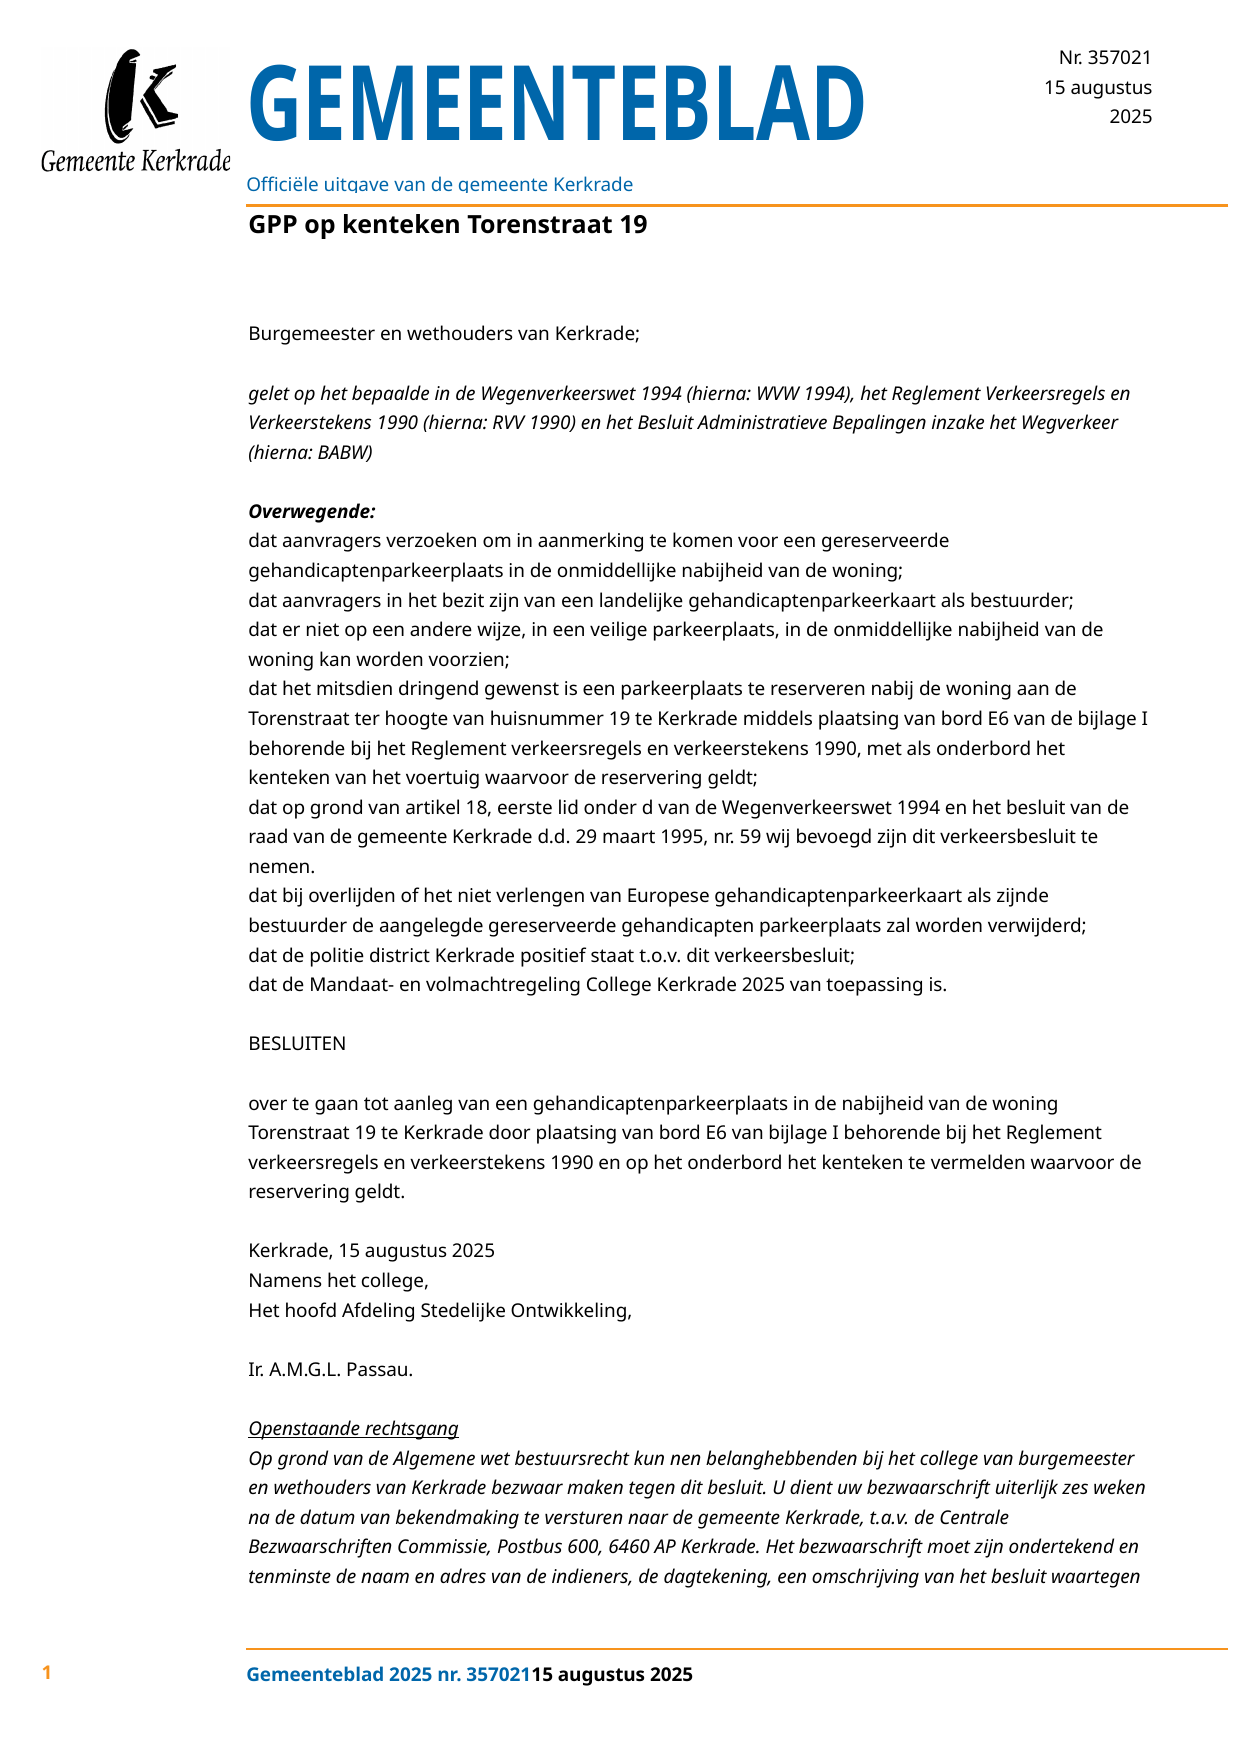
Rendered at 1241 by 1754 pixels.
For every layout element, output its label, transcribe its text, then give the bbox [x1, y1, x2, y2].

text Namens het college, [248, 1267, 1152, 1293]
text GPP op kenteken Torenstraat 19 [248, 207, 1152, 241]
text dat de Mandaat- en volmachtregeling College Kerkrade 2025 van toepassing is. [248, 971, 1152, 997]
text Het hoofd Afdeling Stedelijke Ontwikkeling, [248, 1297, 1152, 1323]
text dat aanvragers in het bezit zijn van een landelijke gehandicaptenparkeerkaart als bestuurder; [248, 587, 1152, 613]
text Op grond van de Algemene wet bestuursrecht kun nen belanghebbenden bij het college van burgemeester en wethouders van Kerkrade bezwaar maken tegen dit besluit. U dient uw bezwaarschrift uiterlijk zes weken na de datum van bekendmaking te versturen naar de gemeente Kerkrade, t.a.v. de Centrale Bezwaarschriften Commissie, Postbus 600, 6460 AP Kerkrade. Het bezwaarschrift moet zijn ondertekend en tenminste de naam en adres van de indieners, de dagtekening, een omschrijving van het besluit waartegen [248, 1445, 1152, 1589]
text dat de politie district Kerkrade positief staat t.o.v. dit verkeersbesluit; [248, 942, 1152, 968]
text Ir. A.M.G.L. Passau. [248, 1356, 1152, 1382]
text dat op grond van artikel 18, eerste lid onder d van de Wegenverkeerswet 1994 en het besluit van de raad van de gemeente Kerkrade d.d. 29 maart 1995, nr. 59 wij bevoegd zijn dit verkeersbesluit te nemen. [248, 794, 1152, 879]
text Burgemeester en wethouders van Kerkrade; [248, 321, 1152, 346]
picture [41, 47, 231, 172]
text Openstaande rechtsgang [248, 1415, 1152, 1441]
text dat het mitsdien dringend gewenst is een parkeerplaats te reserveren nabij de woning aan de Torenstraat ter hoogte van huisnummer 19 te Kerkrade middels plaatsing van bord E6 van de bijlage I behorende bij het Reglement verkeersregels en verkeerstekens 1990, met als onderbord het kenteken van het voertuig waarvoor de reservering geldt; [248, 676, 1152, 790]
text dat bij overlijden of het niet verlengen van Europese gehandicaptenparkeerkaart als zijnde bestuurder de aangelegde gereserveerde gehandicapten parkeerplaats zal worden verwijderd; [248, 883, 1152, 938]
text Kerkrade, 15 augustus 2025 [248, 1238, 1152, 1263]
text Overwegende: [248, 498, 1152, 524]
text dat er niet op een andere wijze, in een veilige parkeerplaats, in de onmiddellijke nabijheid van de woning kan worden voorzien; [248, 616, 1152, 672]
text over te gaan tot aanleg van een gehandicaptenparkeerplaats in de nabijheid van de woning Torenstraat 19 te Kerkrade door plaatsing van bord E6 van bijlage I behorende bij het Reglement verkeersregels en verkeerstekens 1990 en op het onderbord het kenteken te vermelden waarvoor de reservering geldt. [248, 1090, 1152, 1204]
text dat aanvragers verzoeken om in aanmerking te komen voor een gereserveerde gehandicaptenparkeerplaats in de onmiddellijke nabijheid van de woning; [248, 528, 1152, 583]
text gelet op het bepaalde in de Wegenverkeerswet 1994 (hierna: WVW 1994), het Reglement Verkeersregels en Verkeerstekens 1990 (hierna: RVV 1990) en het Besluit Administratieve Bepalingen inzake het Wegverkeer (hierna: BABW) [248, 380, 1152, 465]
text BESLUITEN [248, 1031, 1152, 1056]
